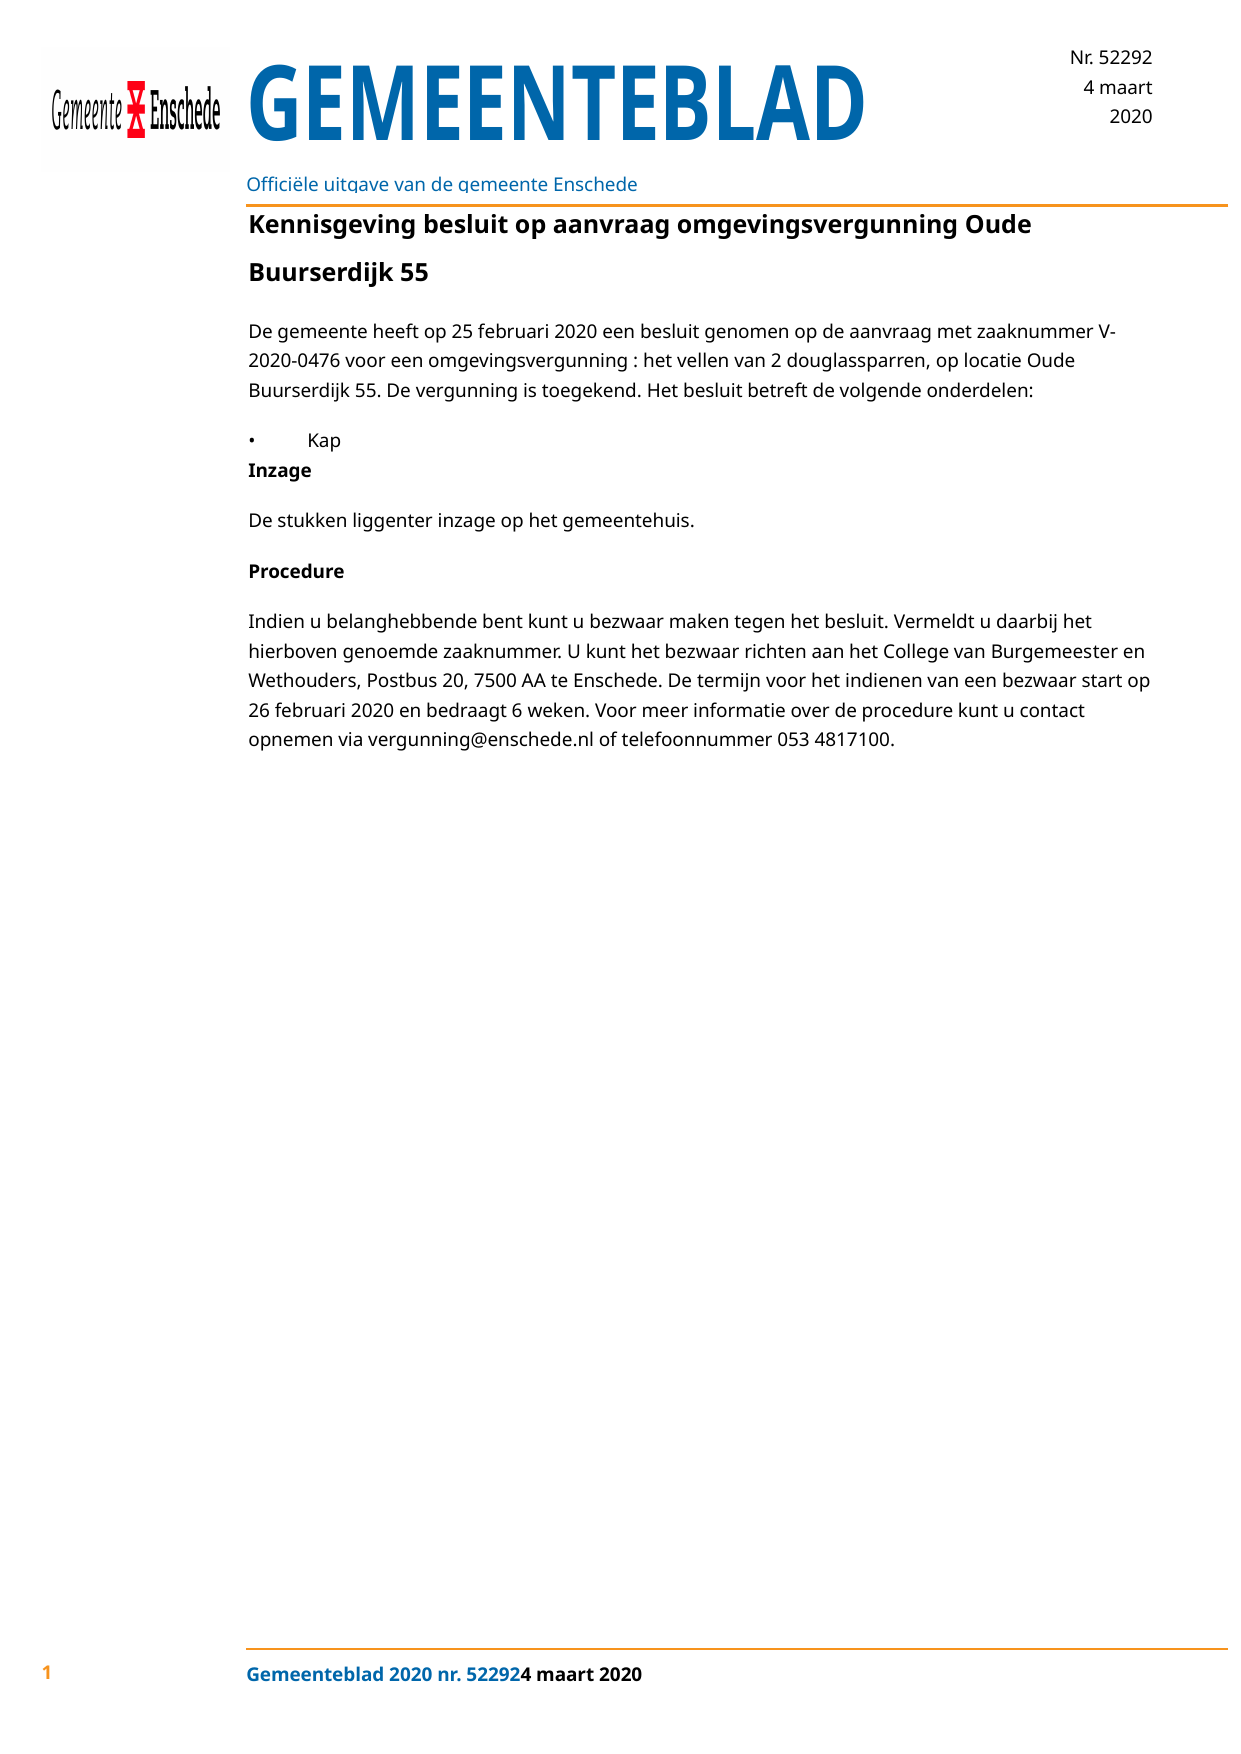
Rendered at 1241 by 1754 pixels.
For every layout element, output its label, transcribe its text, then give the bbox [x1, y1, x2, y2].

text De stukken liggenter inzage op het gemeentehuis. [248, 507, 1152, 533]
text Indien u belanghebbende bent kunt u bezwaar maken tegen het besluit. Vermeldt u daarbij het hierboven genoemde zaaknummer. U kunt het bezwaar richten aan het College van Burgemees­ter en Wethouders, Postbus 20, 7500 AA te Enschede. De termijn voor het indienen van een bezwaar start op 26 februari 2020 en bedraagt 6 weken. Voor meer informatie over de procedure kunt u contact opnemen via vergunning@enschede.nl of telefoonnummer 053 4817100. [248, 608, 1152, 752]
text Procedure [248, 558, 1152, 584]
picture [41, 47, 231, 172]
list Kap [248, 427, 1152, 453]
text De gemeente heeft op 25 februari 2020 een besluit genomen op de aanvraag met zaaknummer V-2020-0476 voor een omgevingsvergunning : het vellen van 2 douglassparren, op locatie Oude Buurserdijk 55. De vergunning is toegekend. Het besluit betreft de volgende onderdelen: [248, 318, 1152, 403]
text Kennisgeving besluit op aanvraag omgevingsvergunning Oude Buurserdijk 55 [248, 207, 1152, 288]
text Inzage [248, 457, 1152, 483]
